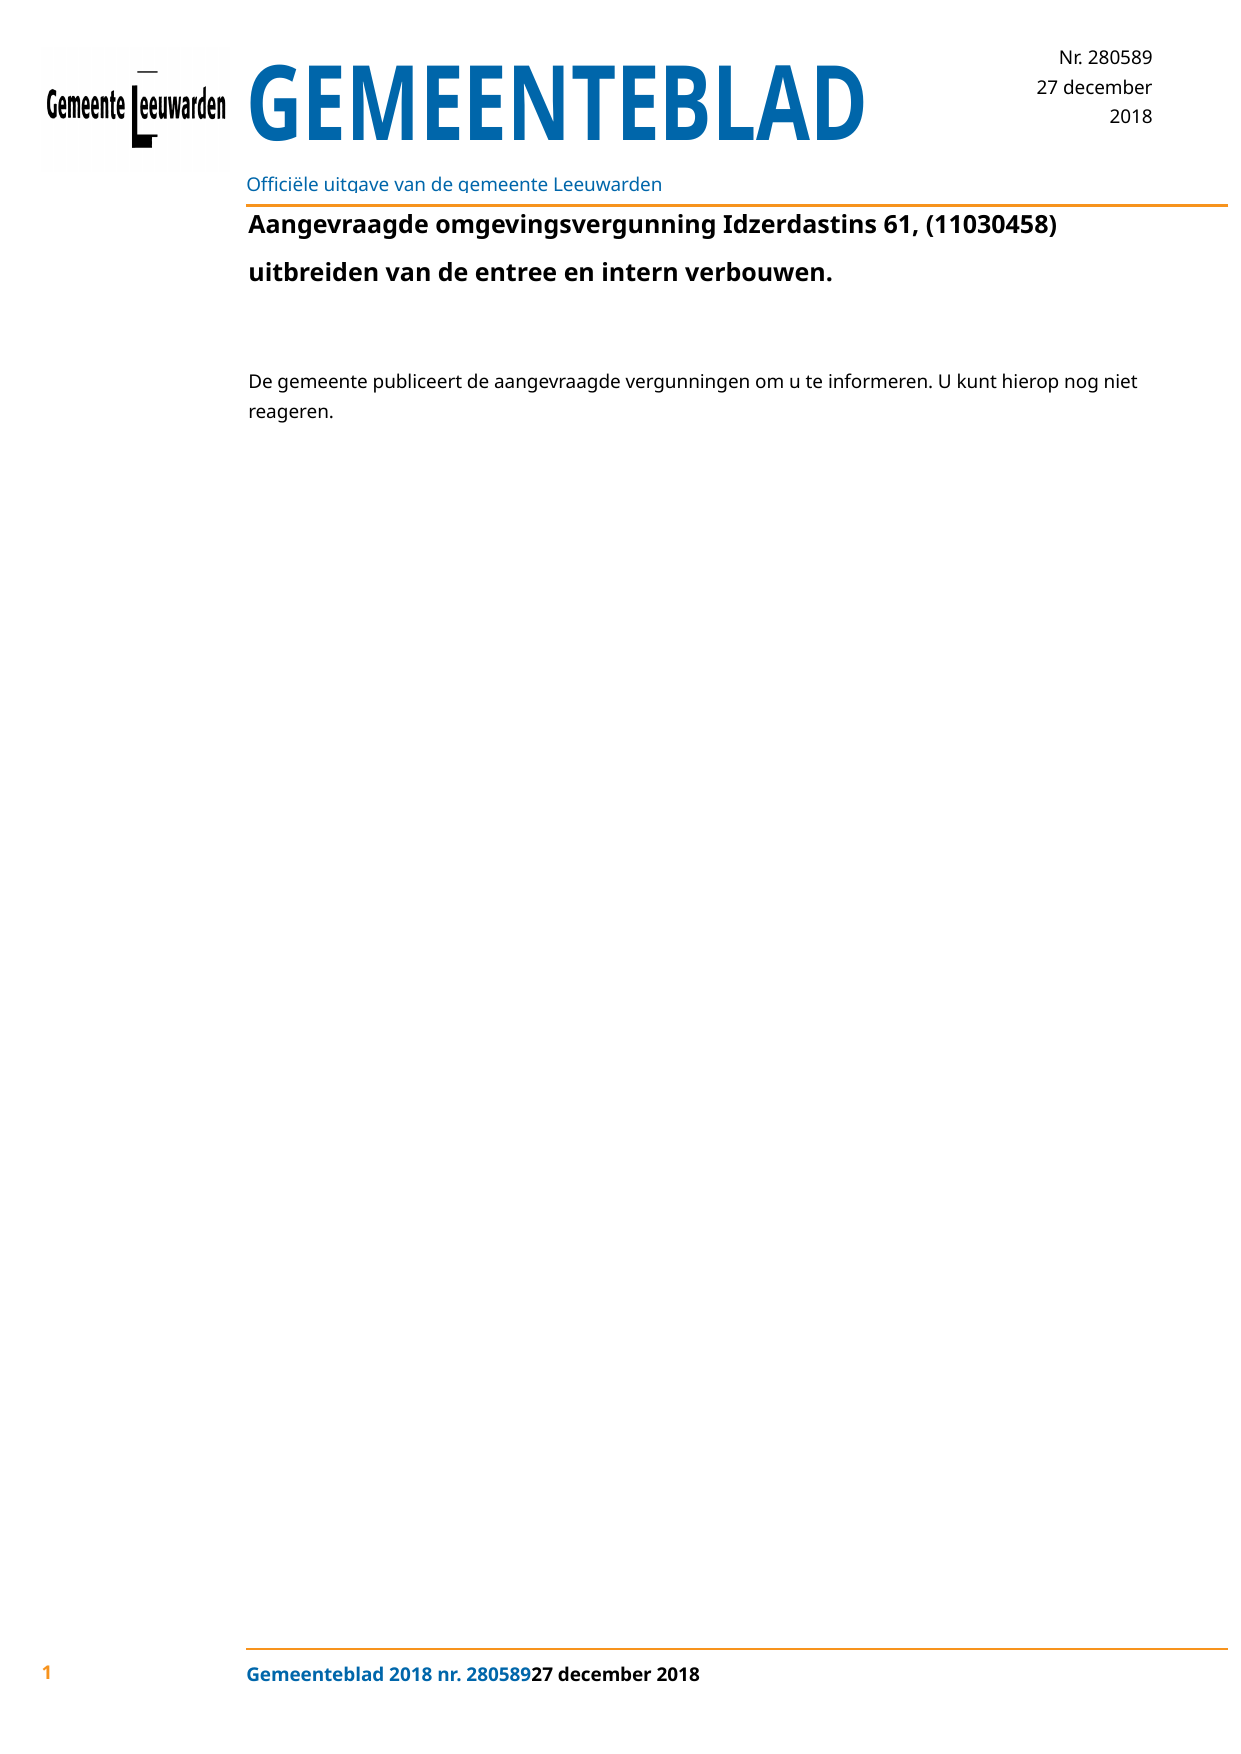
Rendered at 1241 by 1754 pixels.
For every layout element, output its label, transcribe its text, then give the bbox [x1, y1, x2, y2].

picture [41, 47, 231, 172]
text De gemeente publiceert de aangevraagde vergunningen om u te informeren. U kunt hierop nog niet reageren. [248, 368, 1152, 424]
text Aangevraagde omgevingsvergunning Idzerdastins 61, (11030458) uitbreiden van de entree en intern verbouwen. [248, 207, 1152, 288]
